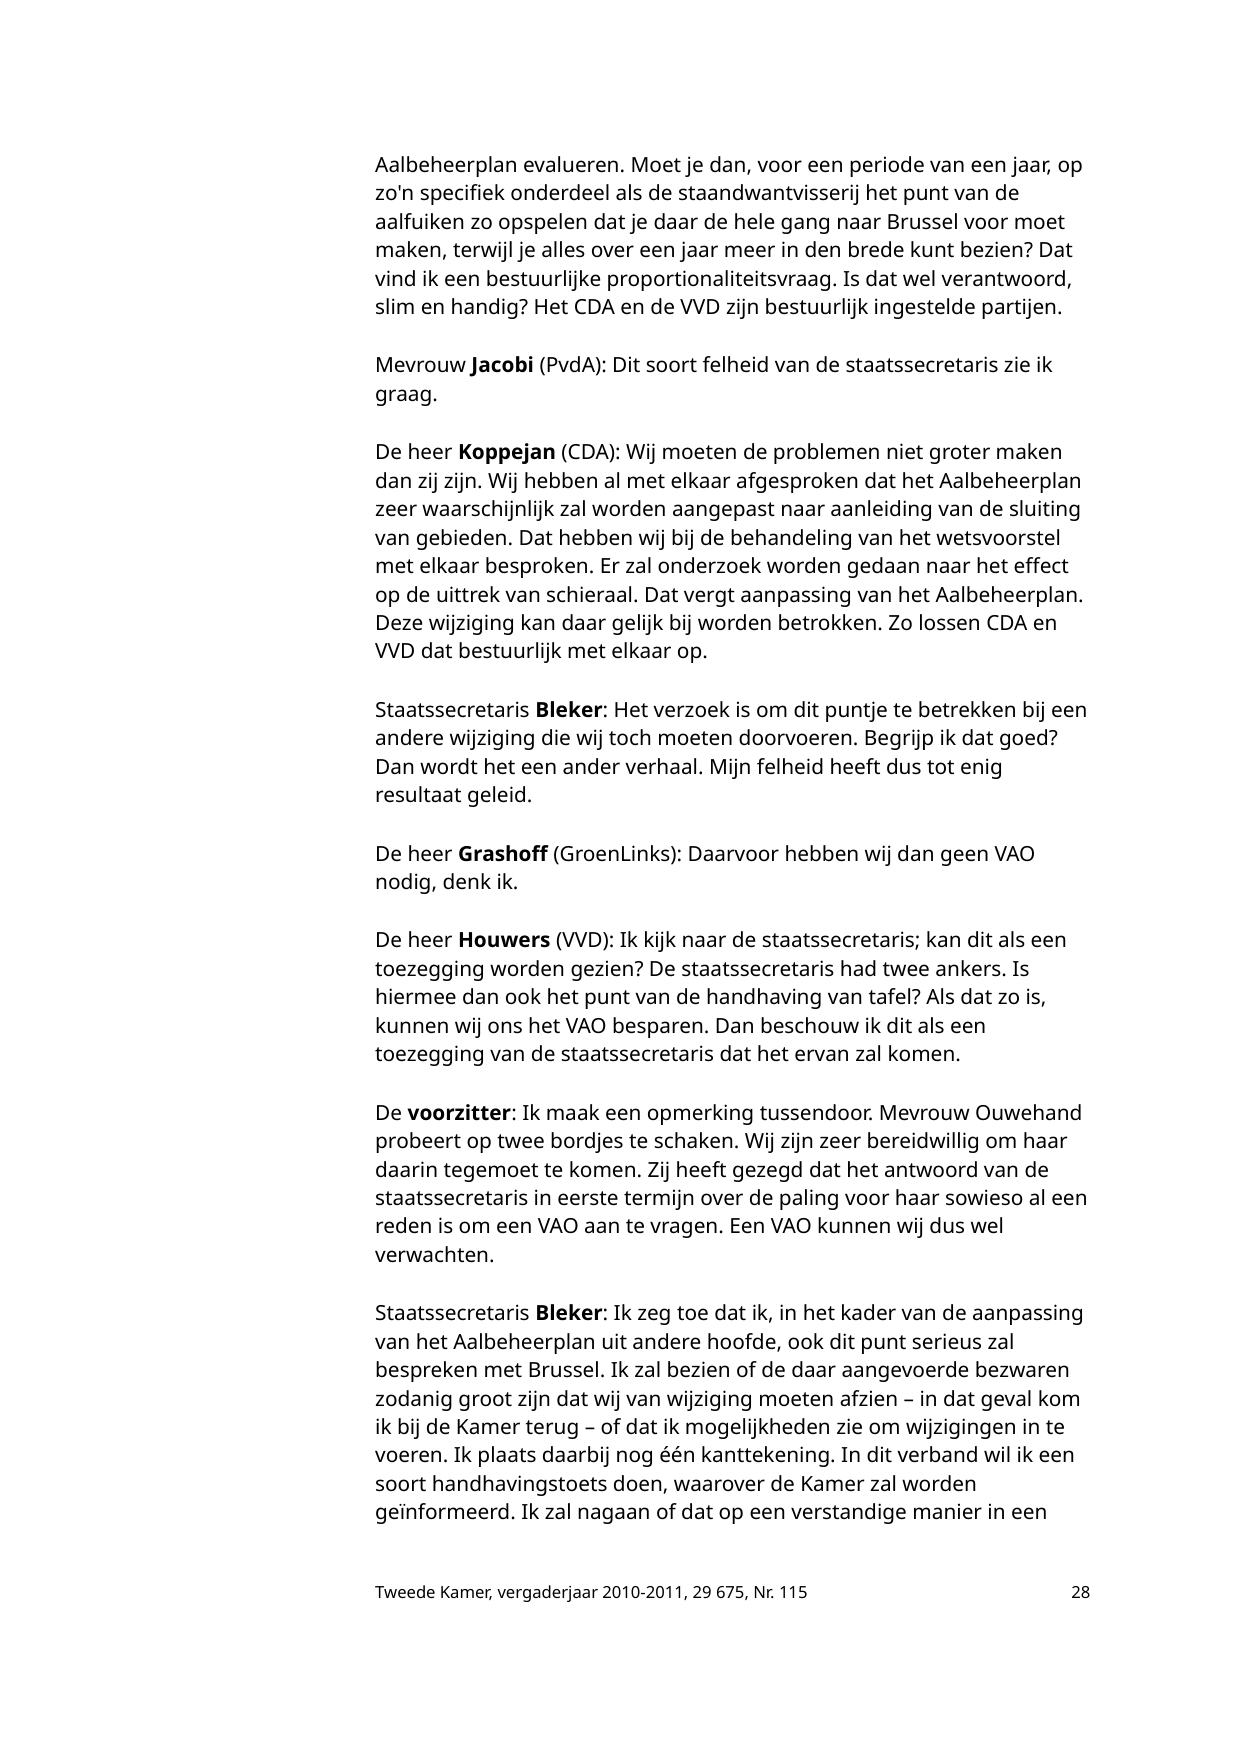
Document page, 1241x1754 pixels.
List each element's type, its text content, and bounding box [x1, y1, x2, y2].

text De heer Koppejan (CDA): Wij moeten de problemen niet groter maken dan zij zijn. Wij hebben al met elkaar afgesproken dat het Aalbeheerplan zeer waarschijnlijk zal worden aangepast naar aanleiding van de sluiting van gebieden. Dat hebben wij bij de behandeling van het wetsvoorstel met elkaar besproken. Er zal onderzoek worden gedaan naar het effect op de uittrek van schieraal. Dat vergt aanpassing van het Aalbeheerplan. Deze wijziging kan daar gelijk bij worden betrokken. Zo lossen CDA en VVD dat bestuurlijk met elkaar op. [375, 437, 1090, 665]
text Aalbeheerplan evalueren. Moet je dan, voor een periode van een jaar, op zo'n specifiek onderdeel als de staandwantvisserij het punt van de aalfuiken zo opspelen dat je daar de hele gang naar Brussel voor moet maken, terwijl je alles over een jaar meer in den brede kunt bezien? Dat vind ik een bestuurlijke proportionaliteitsvraag. Is dat wel verantwoord, slim en handig? Het CDA en de VVD zijn bestuurlijk ingestelde partijen. [375, 150, 1090, 321]
text De heer Grashoff (GroenLinks): Daarvoor hebben wij dan geen VAO nodig, denk ik. [375, 839, 1090, 896]
text Staatssecretaris Bleker: Ik zeg toe dat ik, in het kader van de aanpassing van het Aalbeheerplan uit andere hoofde, ook dit punt serieus zal bespreken met Brussel. Ik zal bezien of de daar aangevoerde bezwaren zodanig groot zijn dat wij van wijziging moeten afzien – in dat geval kom ik bij de Kamer terug – of dat ik mogelijkheden zie om wijzigingen in te voeren. Ik plaats daarbij nog één kanttekening. In dit verband wil ik een soort handhavingstoets doen, waarover de Kamer zal worden geïnformeerd. Ik zal nagaan of dat op een verstandige manier in een [375, 1298, 1090, 1526]
text Staatssecretaris Bleker: Het verzoek is om dit puntje te betrekken bij een andere wijziging die wij toch moeten doorvoeren. Begrijp ik dat goed? Dan wordt het een ander verhaal. Mijn felheid heeft dus tot enig resultaat geleid. [375, 695, 1090, 809]
text De heer Houwers (VVD): Ik kijk naar de staatssecretaris; kan dit als een toezegging worden gezien? De staatssecretaris had twee ankers. Is hiermee dan ook het punt van de handhaving van tafel? Als dat zo is, kunnen wij ons het VAO besparen. Dan beschouw ik dit als een toezegging van de staatssecretaris dat het ervan zal komen. [375, 926, 1090, 1068]
text Mevrouw Jacobi (PvdA): Dit soort felheid van de staatssecretaris zie ik graag. [375, 351, 1090, 407]
text De voorzitter: Ik maak een opmerking tussendoor. Mevrouw Ouwehand probeert op twee bordjes te schaken. Wij zijn zeer bereidwillig om haar daarin tegemoet te komen. Zij heeft gezegd dat het antwoord van de staatssecretaris in eerste termijn over de paling voor haar sowieso al een reden is om een VAO aan te vragen. Een VAO kunnen wij dus wel verwachten. [375, 1098, 1090, 1268]
